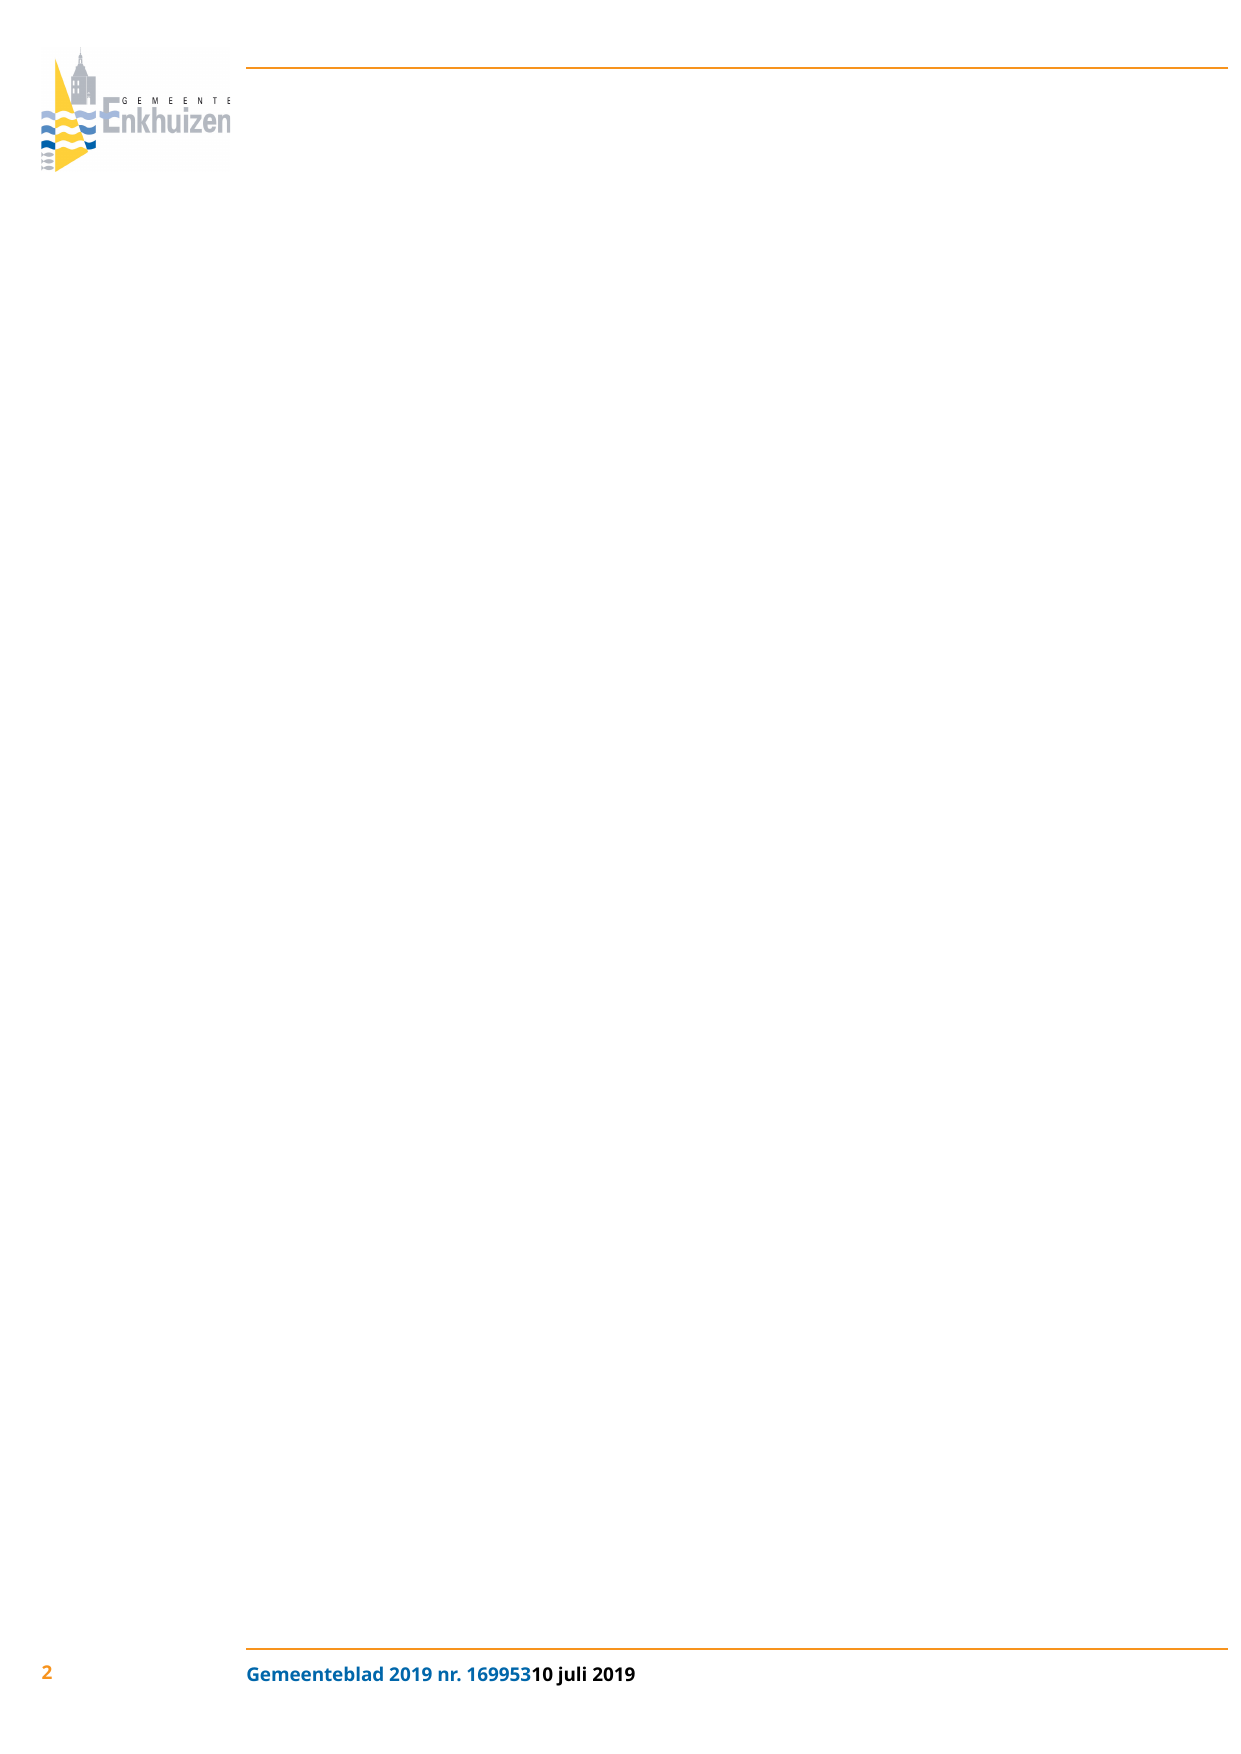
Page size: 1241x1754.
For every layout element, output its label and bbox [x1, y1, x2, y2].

picture [41, 47, 231, 172]
